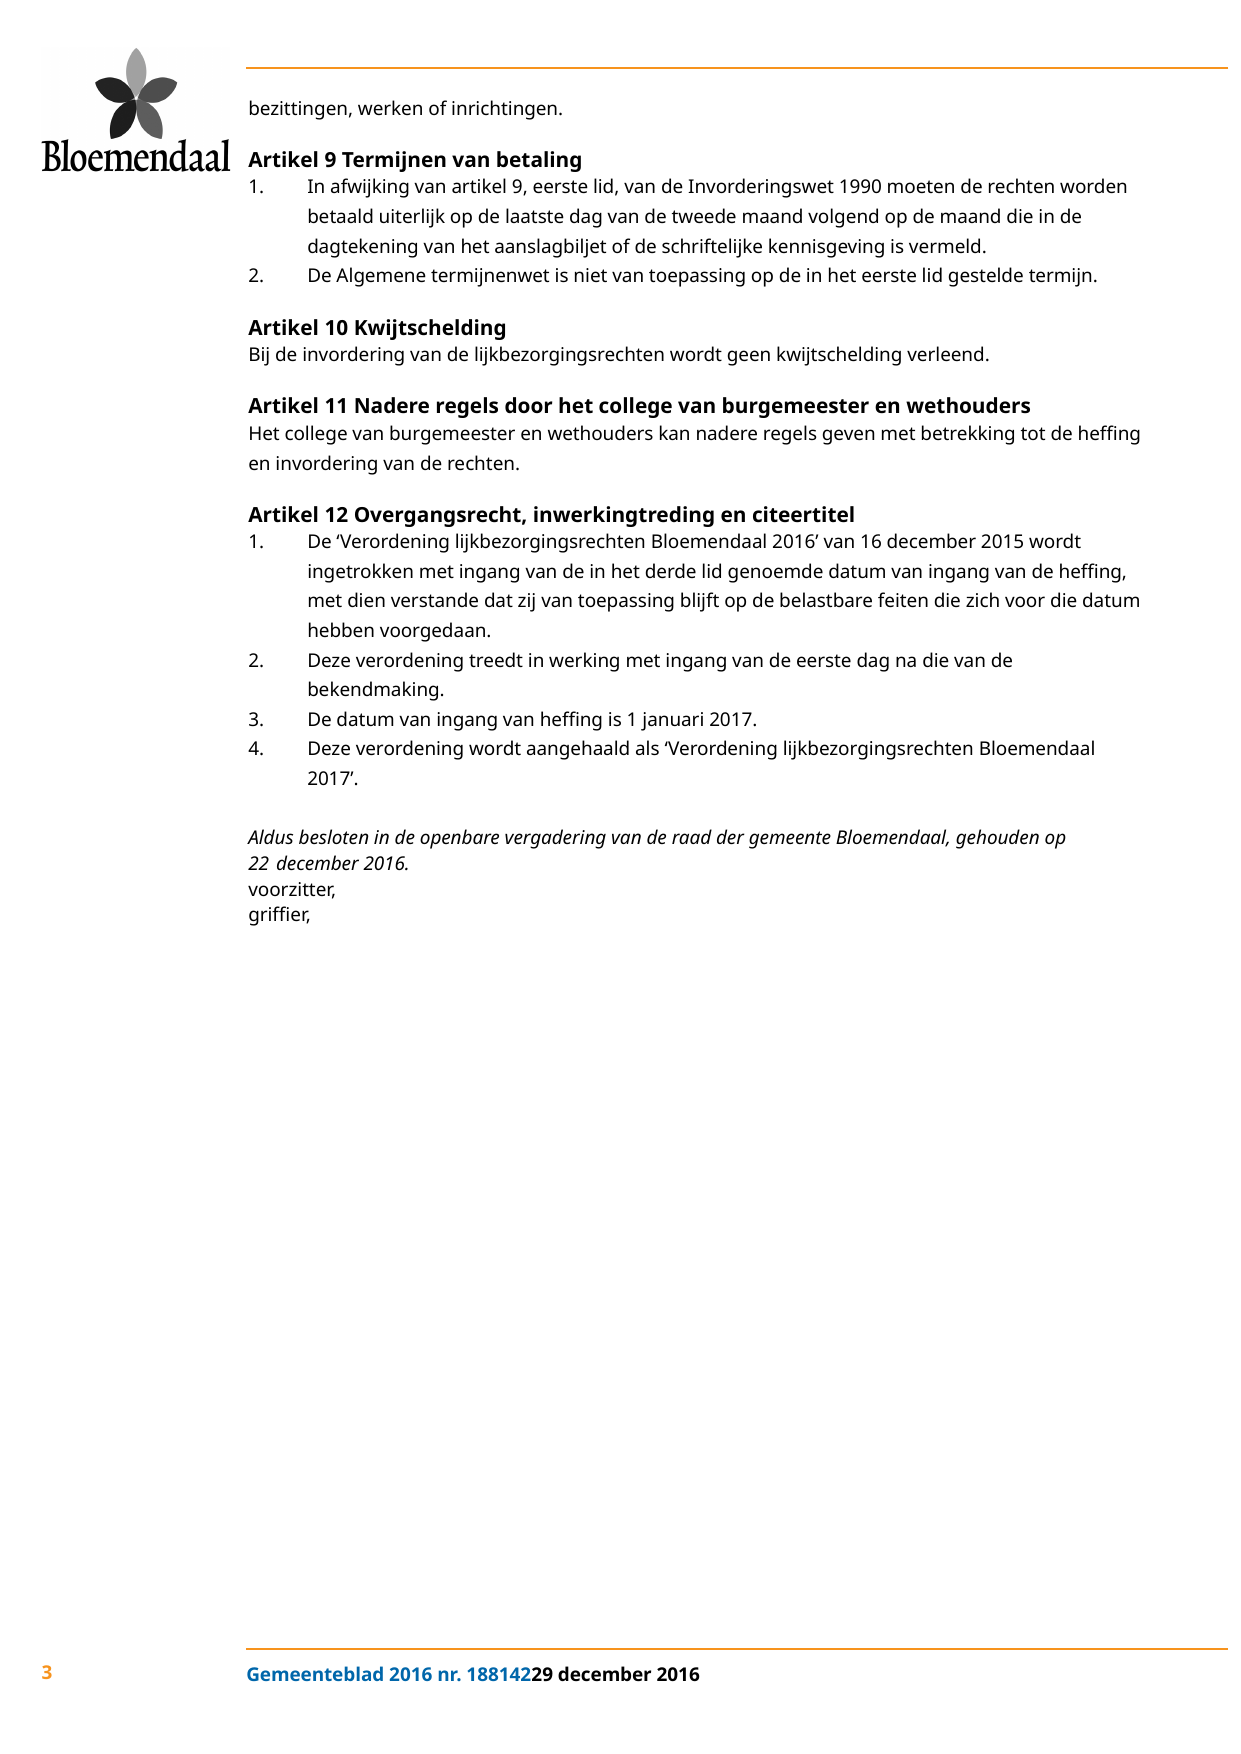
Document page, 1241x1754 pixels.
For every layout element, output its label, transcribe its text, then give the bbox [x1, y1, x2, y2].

list De Algemene termijnenwet is niet van toepassing op de in het eerste lid gestelde termijn. [248, 262, 1152, 288]
list De datum van ingang van heffing is 1 januari 2017. [248, 706, 1152, 732]
list Deze verordening wordt aangehaald als ‘Verordening lijkbezorgingsrechten Bloemendaal 2017’. [248, 736, 1152, 791]
list De ‘Verordening lijkbezorgingsrechten Bloemendaal 2016’ van 16 december 2015 wordt ingetrokken met ingang van de in het derde lid genoemde datum van ingang van de heffing, met dien verstande dat zij van toepassing blijft op de belastbare feiten die zich voor die datum hebben voorgedaan. [248, 528, 1152, 643]
text Bij de invordering van de lijkbezorgingsrechten wordt geen kwijtschelding verleend. [248, 341, 1152, 367]
text Artikel 9 Termijnen van betaling [248, 145, 1152, 174]
text bezittingen, werken of inrichtingen. [248, 95, 1152, 121]
text griffier, [248, 902, 1152, 927]
text voorzitter, [248, 876, 1152, 902]
list In afwijking van artikel 9, eerste lid, van de Invorderingswet 1990 moeten de rechten worden betaald uiterlijk op de laatste dag van de tweede maand volgend op de maand die in de dagtekening van het aanslagbiljet of de schriftelijke kennisgeving is vermeld. [248, 174, 1152, 258]
picture [41, 47, 231, 172]
text Artikel 11 Nadere regels door het college van burgemeester en wethouders [248, 392, 1152, 420]
list Deze verordening treedt in werking met ingang van de eerste dag na die van de bekendmaking. [248, 647, 1152, 702]
text Artikel 12 Overgangsrecht, inwerkingtreding en citeertitel [248, 500, 1152, 528]
text Het college van burgemeester en wethouders kan nadere regels geven met betrekking tot de heffing en invordering van de rechten. [248, 420, 1152, 475]
text Aldus besloten in de openbare vergadering van de raad der gemeente Bloemendaal, gehouden op 22 december 2016. [248, 824, 1152, 876]
text Artikel 10 Kwijtschelding [248, 313, 1152, 341]
